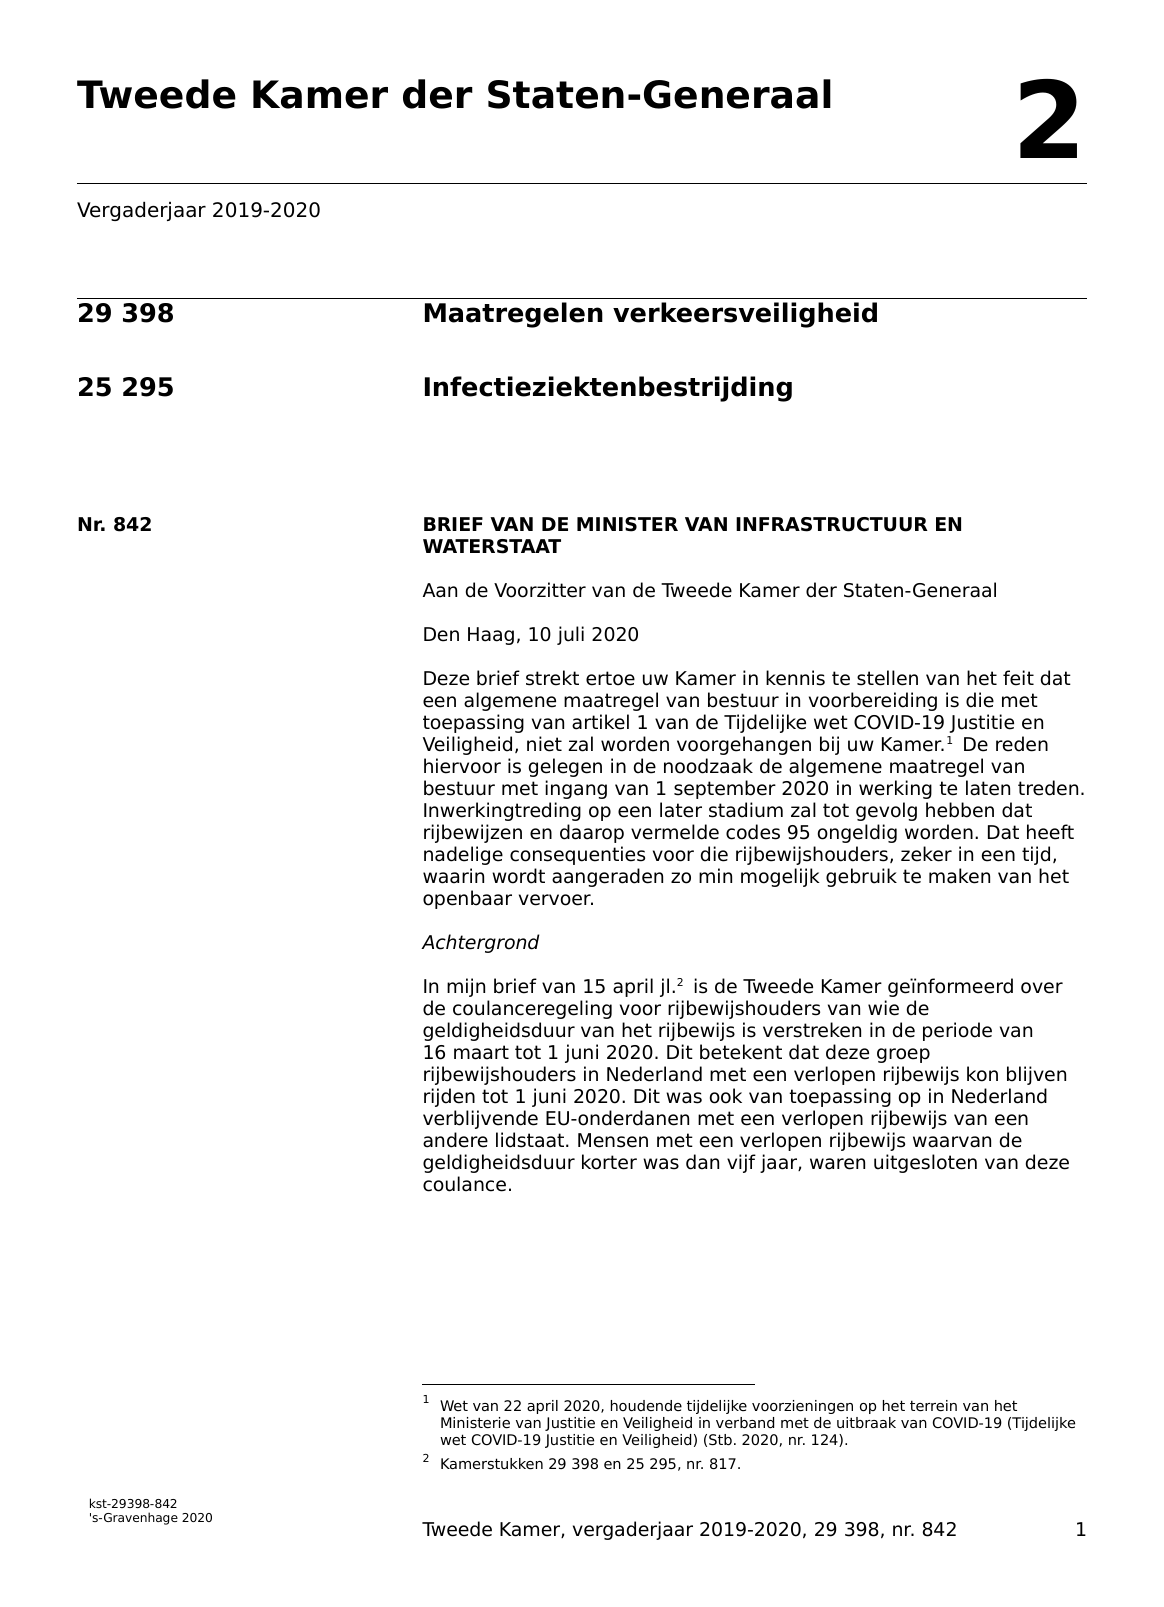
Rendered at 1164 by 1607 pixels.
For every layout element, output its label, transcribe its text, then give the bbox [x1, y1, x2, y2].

table_cell Vergaderjaar 2019-2020 [77, 184, 1087, 298]
text Deze brief strekt ertoe uw Kamer in kennis te stellen van het feit dat een algemene maatregel van bestuur in voorbereiding is die met toepassing van artikel 1 van de Tijdelijke wet COVID-19 Justitie en Veiligheid, niet zal worden voorgehangen bij uw Kamer. De reden hiervoor is gelegen in de noodzaak de algemene maatregel van bestuur met ingang van 1 september 2020 in werking te laten treden. Inwerkingtreding op een later stadium zal tot gevolg hebben dat rijbewijzen en daarop vermelde codes 95 ongeldig worden. Dat heeft nadelige consequenties voor die rijbewijshouders, zeker in een tijd, waarin wordt aangeraden zo min mogelijk gebruik te maken van het openbaar vervoer. [422, 668, 1087, 910]
subtitle 25 295 Infectieziektenbestrijding [77, 373, 1087, 403]
table_header 2 [886, 59, 1087, 183]
text In mijn brief van 15 april jl. is de Tweede Kamer geïnformeerd over de coulanceregeling voor rijbewijshouders van wie de geldigheidsduur van het rijbewijs is verstreken in de periode van 16 maart tot 1 juni 2020. Dit betekent dat deze groep rijbewijshouders in Nederland met een verlopen rijbewijs kon blijven rijden tot 1 juni 2020. Dit was ook van toepassing op in Nederland verblijvende EU-onderdanen met een verlopen rijbewijs van een andere lidstaat. Mensen met een verlopen rijbewijs waarvan de geldigheidsduur korter was dan vijf jaar, waren uitgesloten van deze coulance. [422, 976, 1087, 1196]
text Den Haag, 10 juli 2020 [422, 624, 1087, 646]
subtitle Nr. 842 BRIEF VAN DE MINISTER VAN INFRASTRUCTUUR EN WATERSTAAT [77, 514, 1087, 558]
subtitle Achtergrond [422, 932, 1087, 954]
table_header Tweede Kamer der Staten-Generaal [77, 59, 886, 183]
text kst-29398-842 [88, 1497, 323, 1511]
text Aan de Voorzitter van de Tweede Kamer der Staten-Generaal [422, 580, 1087, 602]
text Kamerstukken 29 398 en 25 295, nr. 817. [422, 1452, 1087, 1474]
subtitle 29 398 Maatregelen verkeersveiligheid [77, 299, 1087, 329]
text Wet van 22 april 2020, houdende tijdelijke voorzieningen op het terrein van het Ministerie van Justitie en Veiligheid in verband met de uitbraak van COVID-19 (Tijdelijke wet COVID-19 Justitie en Veiligheid) (Stb. 2020, nr. 124). [422, 1393, 1087, 1449]
text 's-Gravenhage 2020 [88, 1511, 323, 1525]
